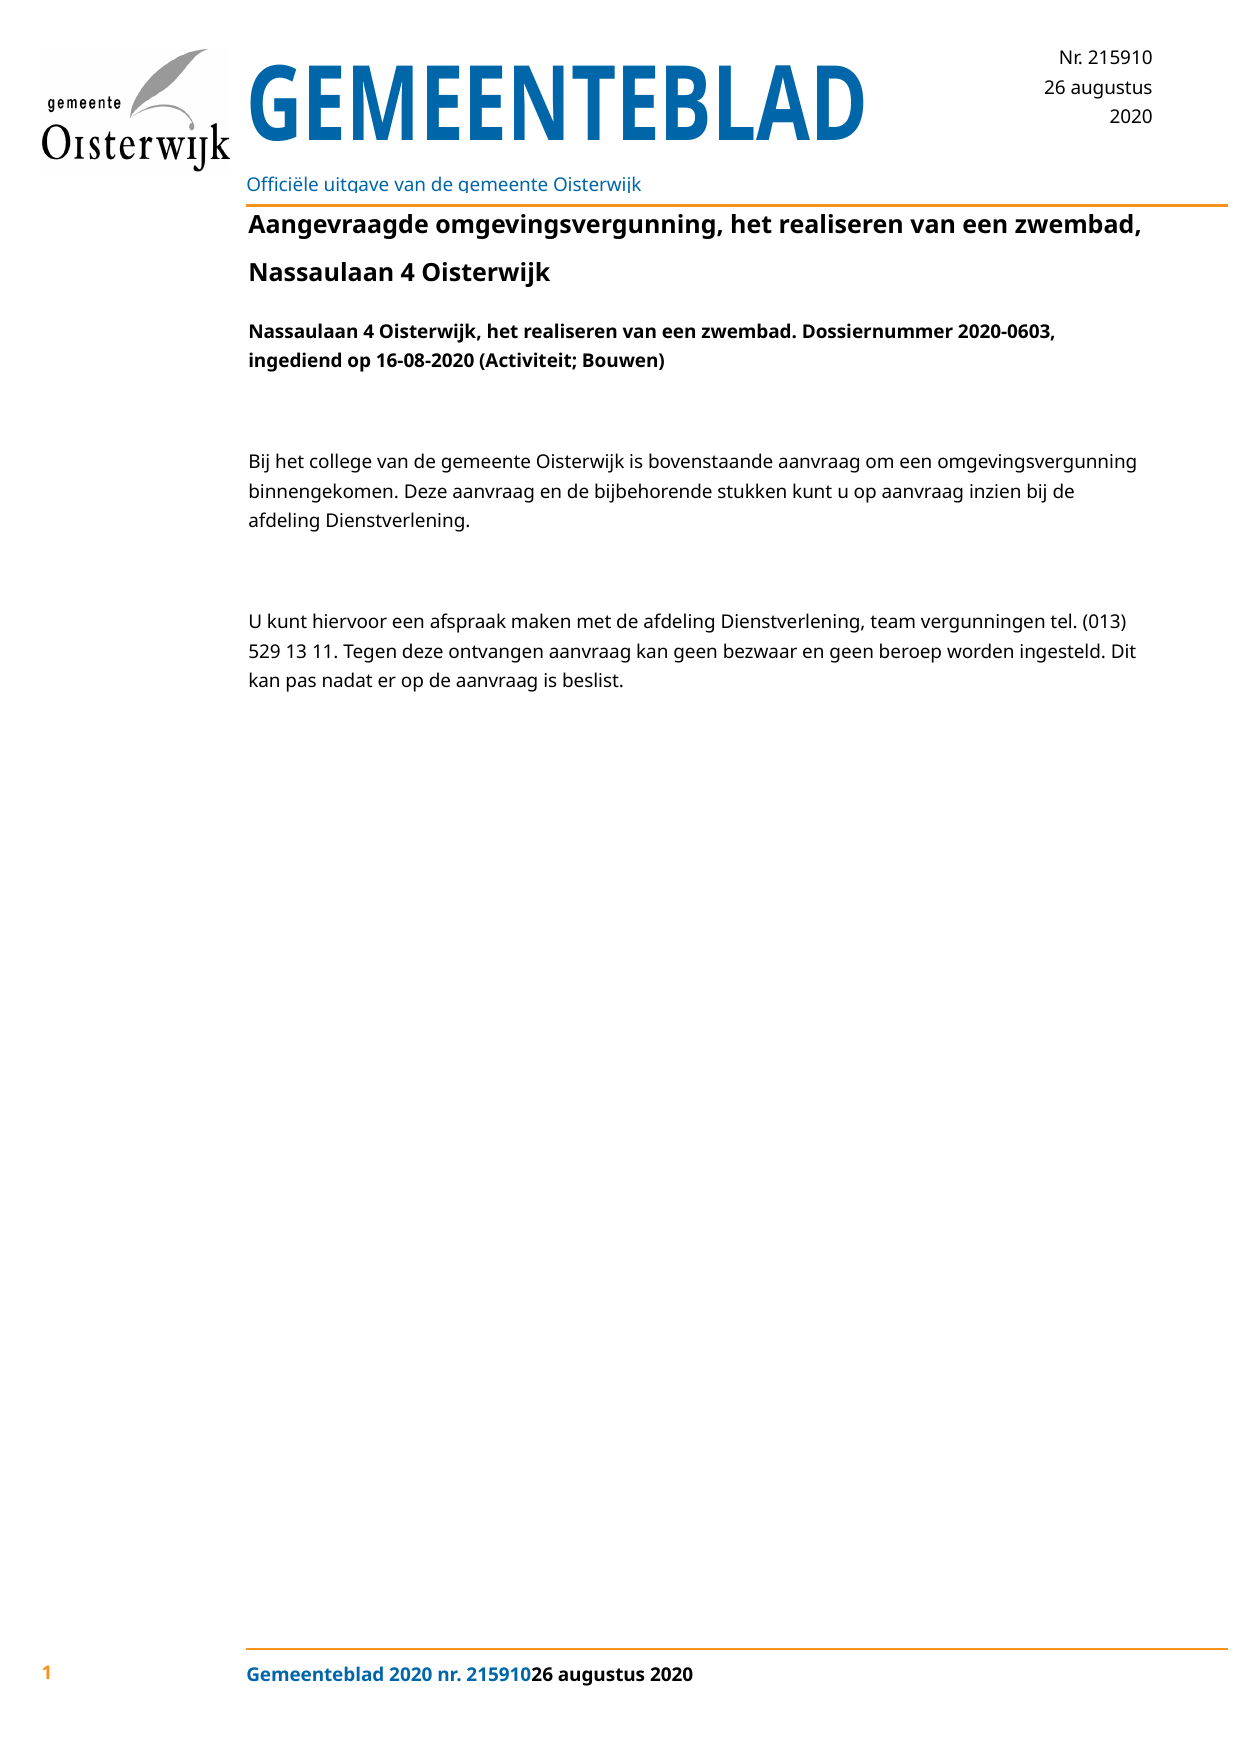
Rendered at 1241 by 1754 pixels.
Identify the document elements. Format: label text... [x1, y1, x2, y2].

text Nassaulaan 4 Oisterwijk, het realiseren van een zwembad. Dossiernummer 2020-0603, ingediend op 16-08-2020 (Activiteit; Bouwen) [248, 318, 1152, 373]
text Bij het college van de gemeente Oisterwijk is bovenstaande aanvraag om een omgevingsvergunning binnengekomen. Deze aanvraag en de bijbehorende stukken kunt u op aanvraag inzien bij de afdeling Dienstverlening. [248, 448, 1152, 533]
text U kunt hiervoor een afspraak maken met de afdeling Dienstverlening, team vergunningen tel. (013) 529 13 11. Tegen deze ontvangen aanvraag kan geen bezwaar en geen beroep worden ingesteld. Dit kan pas nadat er op de aanvraag is beslist. [248, 608, 1152, 693]
picture [41, 47, 231, 172]
text Aangevraagde omgevingsvergunning, het realiseren van een zwembad, Nassaulaan 4 Oisterwijk [248, 207, 1152, 288]
